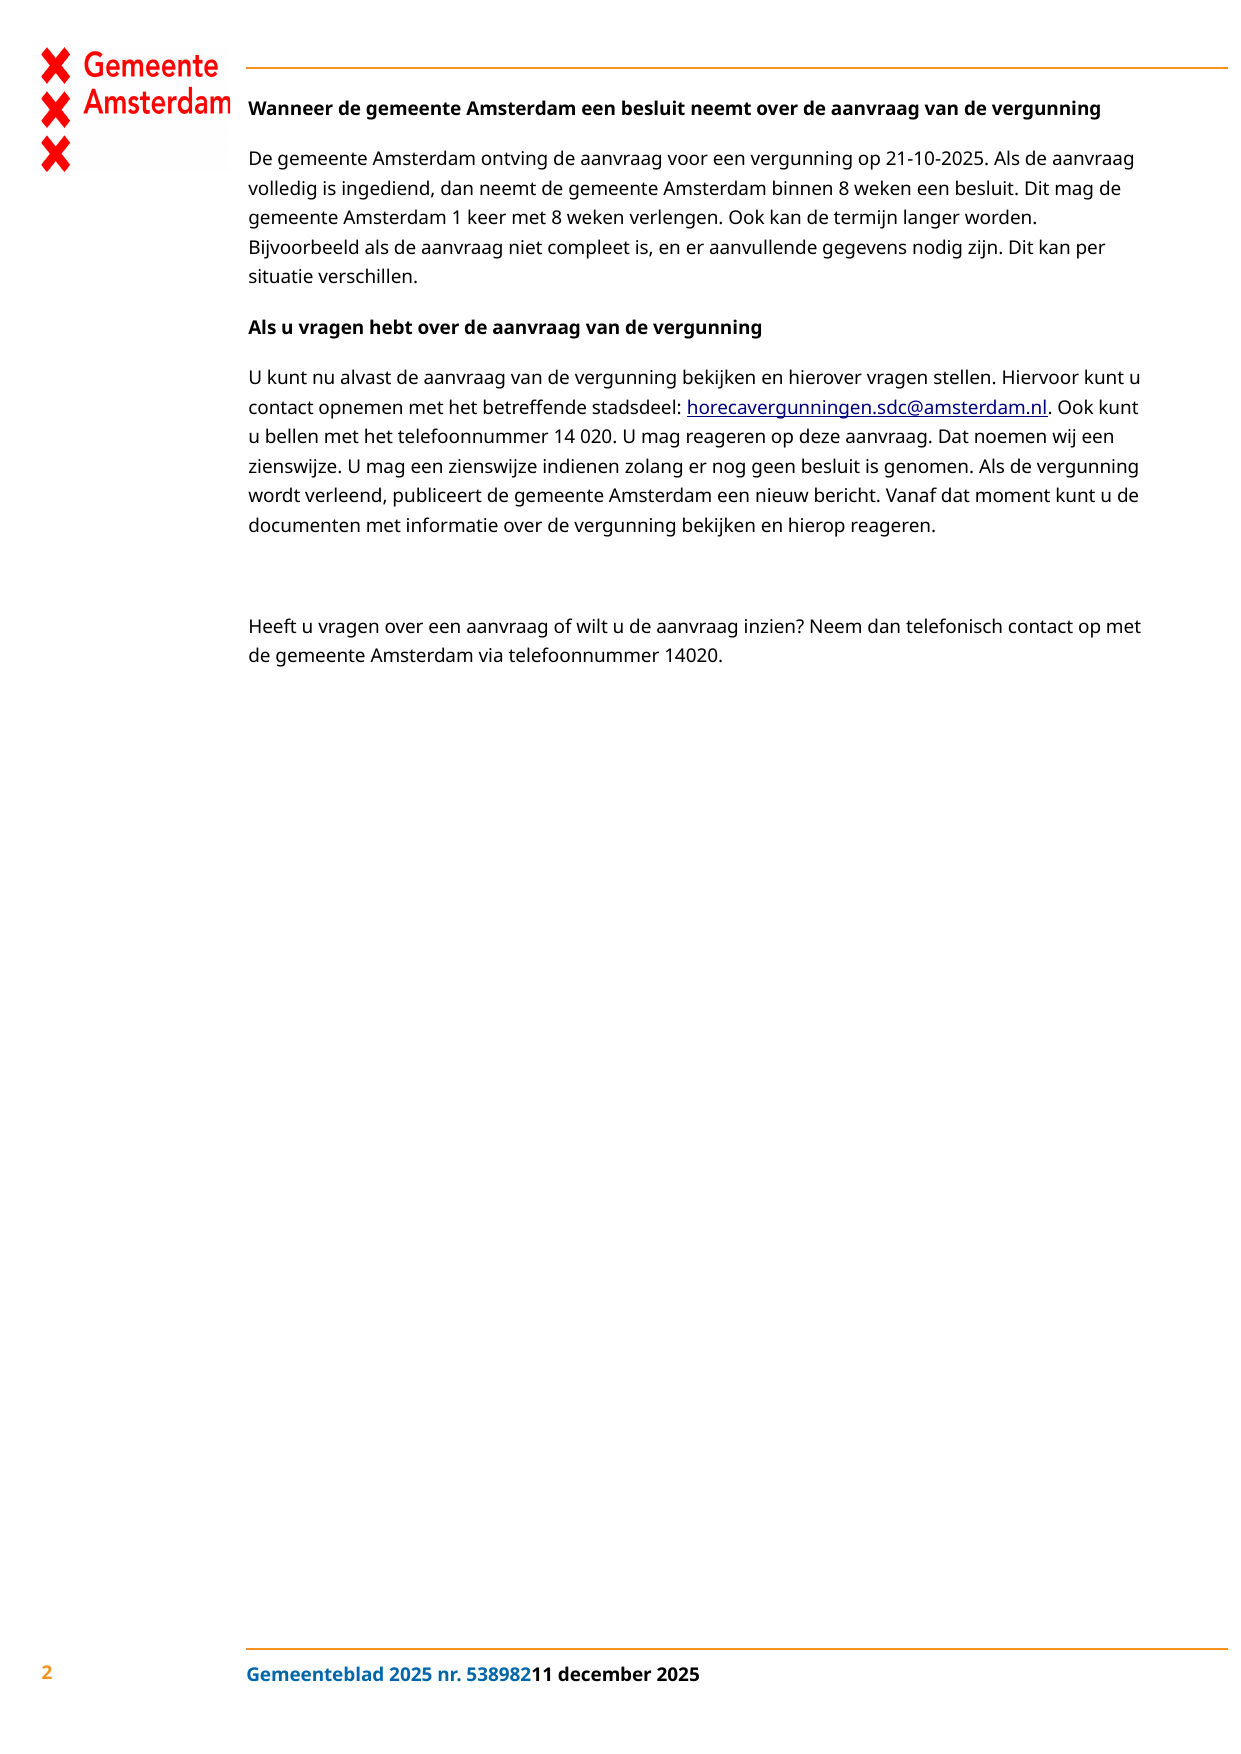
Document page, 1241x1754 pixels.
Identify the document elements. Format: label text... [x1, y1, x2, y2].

text Als u vragen hebt over de aanvraag van de vergunning [248, 314, 1152, 340]
text U kunt nu alvast de aanvraag van de vergunning bekijken en hierover vragen stellen. Hiervoor kunt u contact opnemen met het betreffende stadsdeel: horecavergunningen.sdc@amsterdam.nl. Ook kunt u bellen met het telefoonnummer 14 020. U mag reageren op deze aanvraag. Dat noemen wij een zienswijze. U mag een zienswijze indienen zolang er nog geen besluit is genomen. Als de vergunning wordt verleend, publiceert de gemeente Amsterdam een nieuw bericht. Vanaf dat moment kunt u de documenten met informatie over de vergunning bekijken en hierop reageren. [248, 364, 1152, 538]
picture [41, 47, 231, 172]
text Heeft u vragen over een aanvraag of wilt u de aanvraag inzien? Neem dan telefonisch contact op met de gemeente Amsterdam via telefoonnummer 14020. [248, 613, 1152, 668]
text Wanneer de gemeente Amsterdam een besluit neemt over de aanvraag van de vergunning [248, 95, 1152, 121]
text De gemeente Amsterdam ontving de aanvraag voor een vergunning op 21-10-2025. Als de aanvraag volledig is ingediend, dan neemt de gemeente Amsterdam binnen 8 weken een besluit. Dit mag de gemeente Amsterdam 1 keer met 8 weken verlengen. Ook kan de termijn langer worden. Bijvoorbeeld als de aanvraag niet compleet is, en er aanvullende gegevens nodig zijn. Dit kan per situatie verschillen. [248, 145, 1152, 289]
